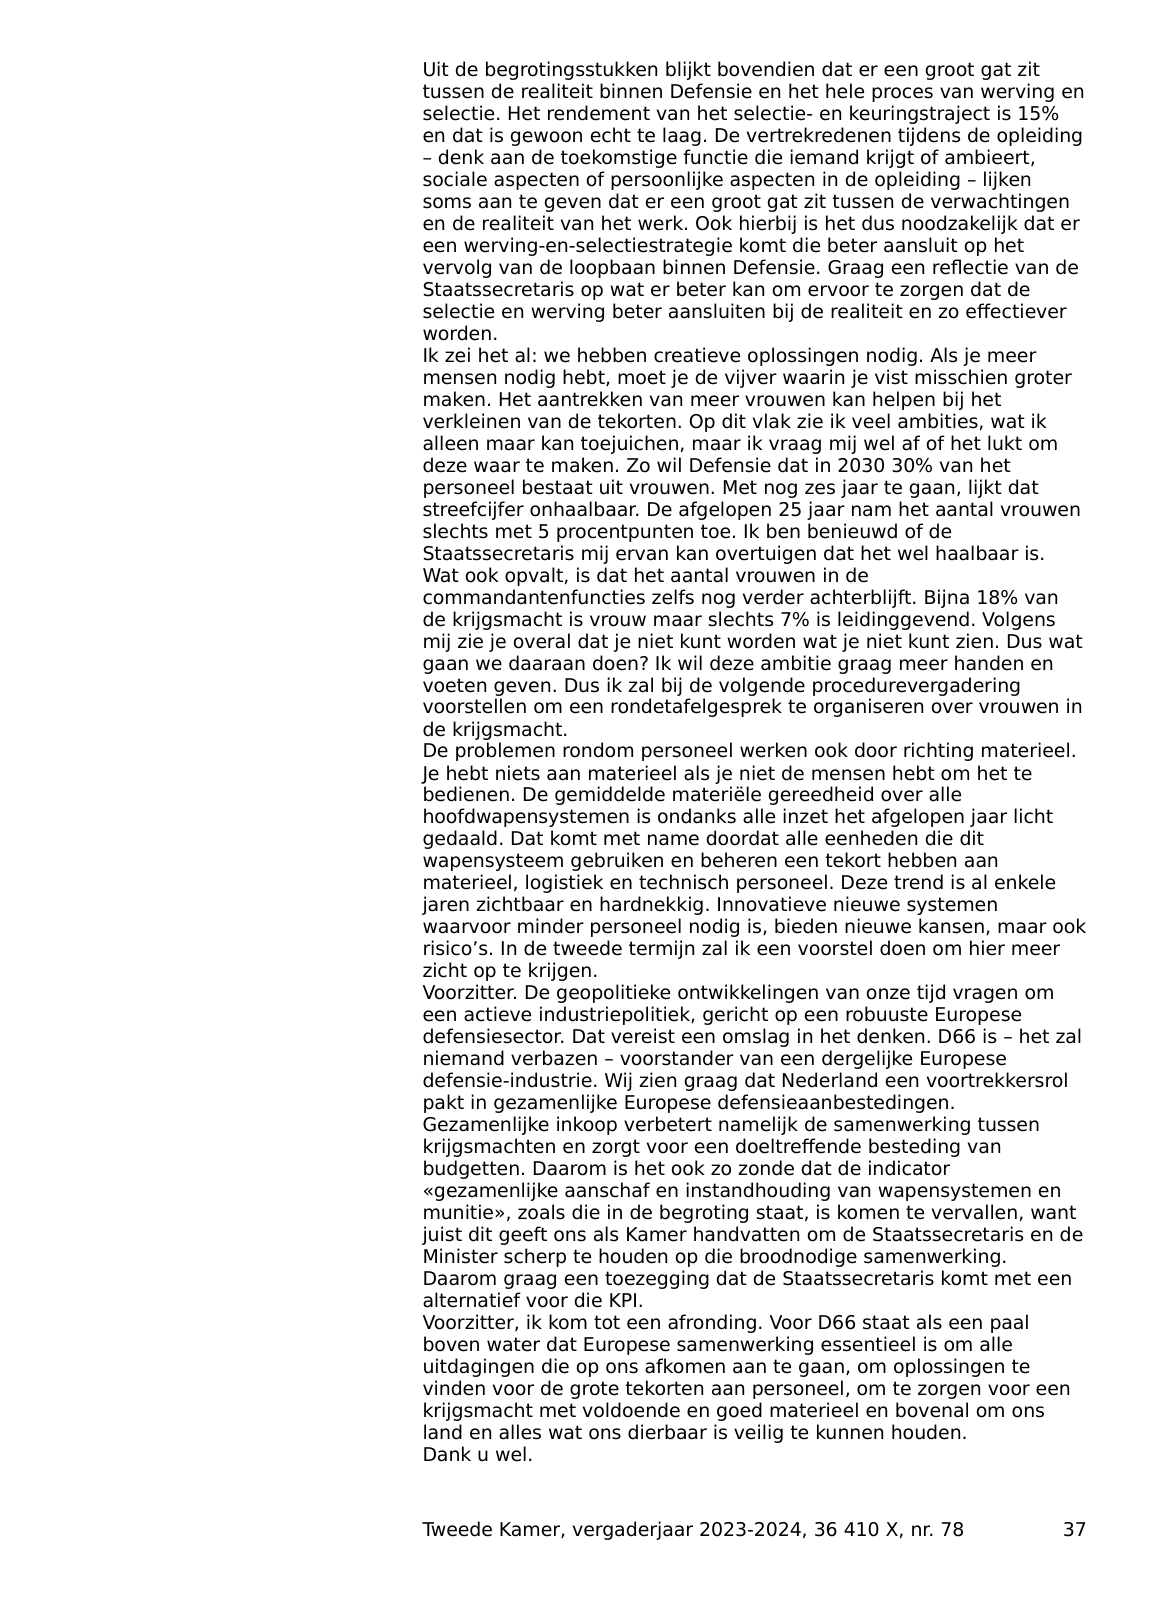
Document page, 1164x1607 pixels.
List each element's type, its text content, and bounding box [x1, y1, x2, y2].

text Uit de begrotingsstukken blijkt bovendien dat er een groot gat zit tussen de realiteit binnen Defensie en het hele proces van werving en selectie. Het rendement van het selectie- en keuringstraject is 15% en dat is gewoon echt te laag. De vertrekredenen tijdens de opleiding – denk aan de toekomstige functie die iemand krijgt of ambieert, sociale aspecten of persoonlijke aspecten in de opleiding – lijken soms aan te geven dat er een groot gat zit tussen de verwachtingen en de realiteit van het werk. Ook hierbij is het dus noodzakelijk dat er een werving-en-selectiestrategie komt die beter aansluit op het vervolg van de loopbaan binnen Defensie. Graag een reflectie van de Staatssecretaris op wat er beter kan om ervoor te zorgen dat de selectie en werving beter aansluiten bij de realiteit en zo effectiever worden. [422, 59, 1087, 345]
text Dank u wel. [422, 1444, 1087, 1466]
text De problemen rondom personeel werken ook door richting materieel. Je hebt niets aan materieel als je niet de mensen hebt om het te bedienen. De gemiddelde materiële gereedheid over alle hoofdwapensystemen is ondanks alle inzet het afgelopen jaar licht gedaald. Dat komt met name doordat alle eenheden die dit wapensysteem gebruiken en beheren een tekort hebben aan materieel, logistiek en technisch personeel. Deze trend is al enkele jaren zichtbaar en hardnekkig. Innovatieve nieuwe systemen waarvoor minder personeel nodig is, bieden nieuwe kansen, maar ook risico’s. In de tweede termijn zal ik een voorstel doen om hier meer zicht op te krijgen. [422, 740, 1087, 982]
text Voorzitter, ik kom tot een afronding. Voor D66 staat als een paal boven water dat Europese samenwerking essentieel is om alle uitdagingen die op ons afkomen aan te gaan, om oplossingen te vinden voor de grote tekorten aan personeel, om te zorgen voor een krijgsmacht met voldoende en goed materieel en bovenal om ons land en alles wat ons dierbaar is veilig te kunnen houden. [422, 1312, 1087, 1444]
text Ik zei het al: we hebben creatieve oplossingen nodig. Als je meer mensen nodig hebt, moet je de vijver waarin je vist misschien groter maken. Het aantrekken van meer vrouwen kan helpen bij het verkleinen van de tekorten. Op dit vlak zie ik veel ambities, wat ik alleen maar kan toejuichen, maar ik vraag mij wel af of het lukt om deze waar te maken. Zo wil Defensie dat in 2030 30% van het personeel bestaat uit vrouwen. Met nog zes jaar te gaan, lijkt dat streefcijfer onhaalbaar. De afgelopen 25 jaar nam het aantal vrouwen slechts met 5 procentpunten toe. Ik ben benieuwd of de Staatssecretaris mij ervan kan overtuigen dat het wel haalbaar is. Wat ook opvalt, is dat het aantal vrouwen in de commandantenfuncties zelfs nog verder achterblijft. Bijna 18% van de krijgsmacht is vrouw maar slechts 7% is leidinggevend. Volgens mij zie je overal dat je niet kunt worden wat je niet kunt zien. Dus wat gaan we daaraan doen? Ik wil deze ambitie graag meer handen en voeten geven. Dus ik zal bij de volgende procedurevergadering voorstellen om een rondetafelgesprek te organiseren over vrouwen in de krijgsmacht. [422, 345, 1087, 740]
text Voorzitter. De geopolitieke ontwikkelingen van onze tijd vragen om een actieve industriepolitiek, gericht op een robuuste Europese defensiesector. Dat vereist een omslag in het denken. D66 is – het zal niemand verbazen – voorstander van een dergelijke Europese defensie-industrie. Wij zien graag dat Nederland een voortrekkersrol pakt in gezamenlijke Europese defensieaanbestedingen. Gezamenlijke inkoop verbetert namelijk de samenwerking tussen krijgsmachten en zorgt voor een doeltreffende besteding van budgetten. Daarom is het ook zo zonde dat de indicator «gezamenlijke aanschaf en instandhouding van wapensystemen en munitie», zoals die in de begroting staat, is komen te vervallen, want juist dit geeft ons als Kamer handvatten om de Staatssecretaris en de Minister scherp te houden op die broodnodige samenwerking. Daarom graag een toezegging dat de Staatssecretaris komt met een alternatief voor die KPI. [422, 982, 1087, 1312]
